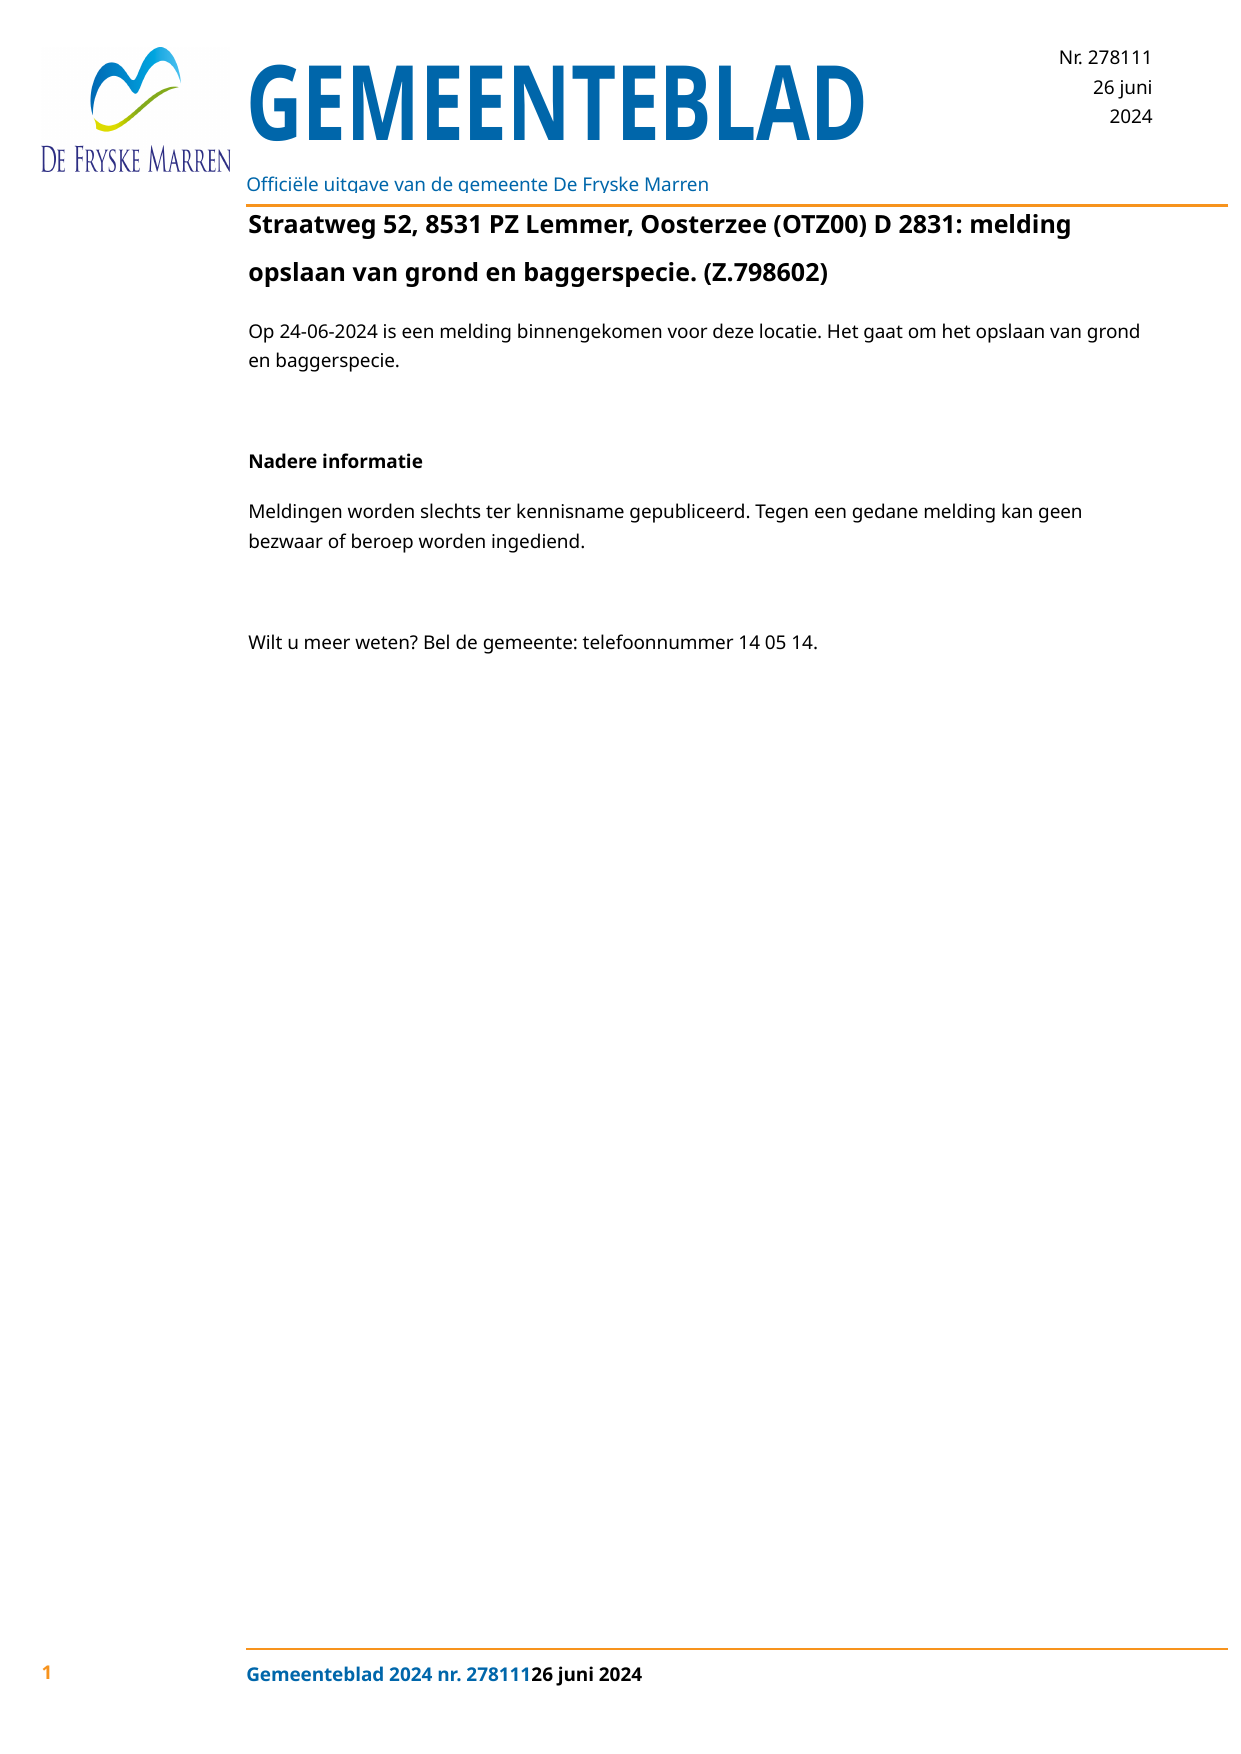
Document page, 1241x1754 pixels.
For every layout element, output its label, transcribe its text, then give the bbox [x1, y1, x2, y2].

text Nadere informatie [248, 448, 1152, 474]
text Wilt u meer weten? Bel de gemeente: telefoonnummer 14 05 14. [248, 629, 1152, 655]
picture [41, 47, 231, 172]
text Straatweg 52, 8531 PZ Lemmer, Oosterzee (OTZ00) D 2831: melding opslaan van grond en baggerspecie. (Z.798602) [248, 207, 1152, 288]
text Meldingen worden slechts ter kennisname gepubliceerd. Tegen een gedane melding kan geen bezwaar of beroep worden ingediend. [248, 499, 1152, 554]
text Op 24-06-2024 is een melding binnengekomen voor deze locatie. Het gaat om het opslaan van grond en baggerspecie. [248, 318, 1152, 373]
